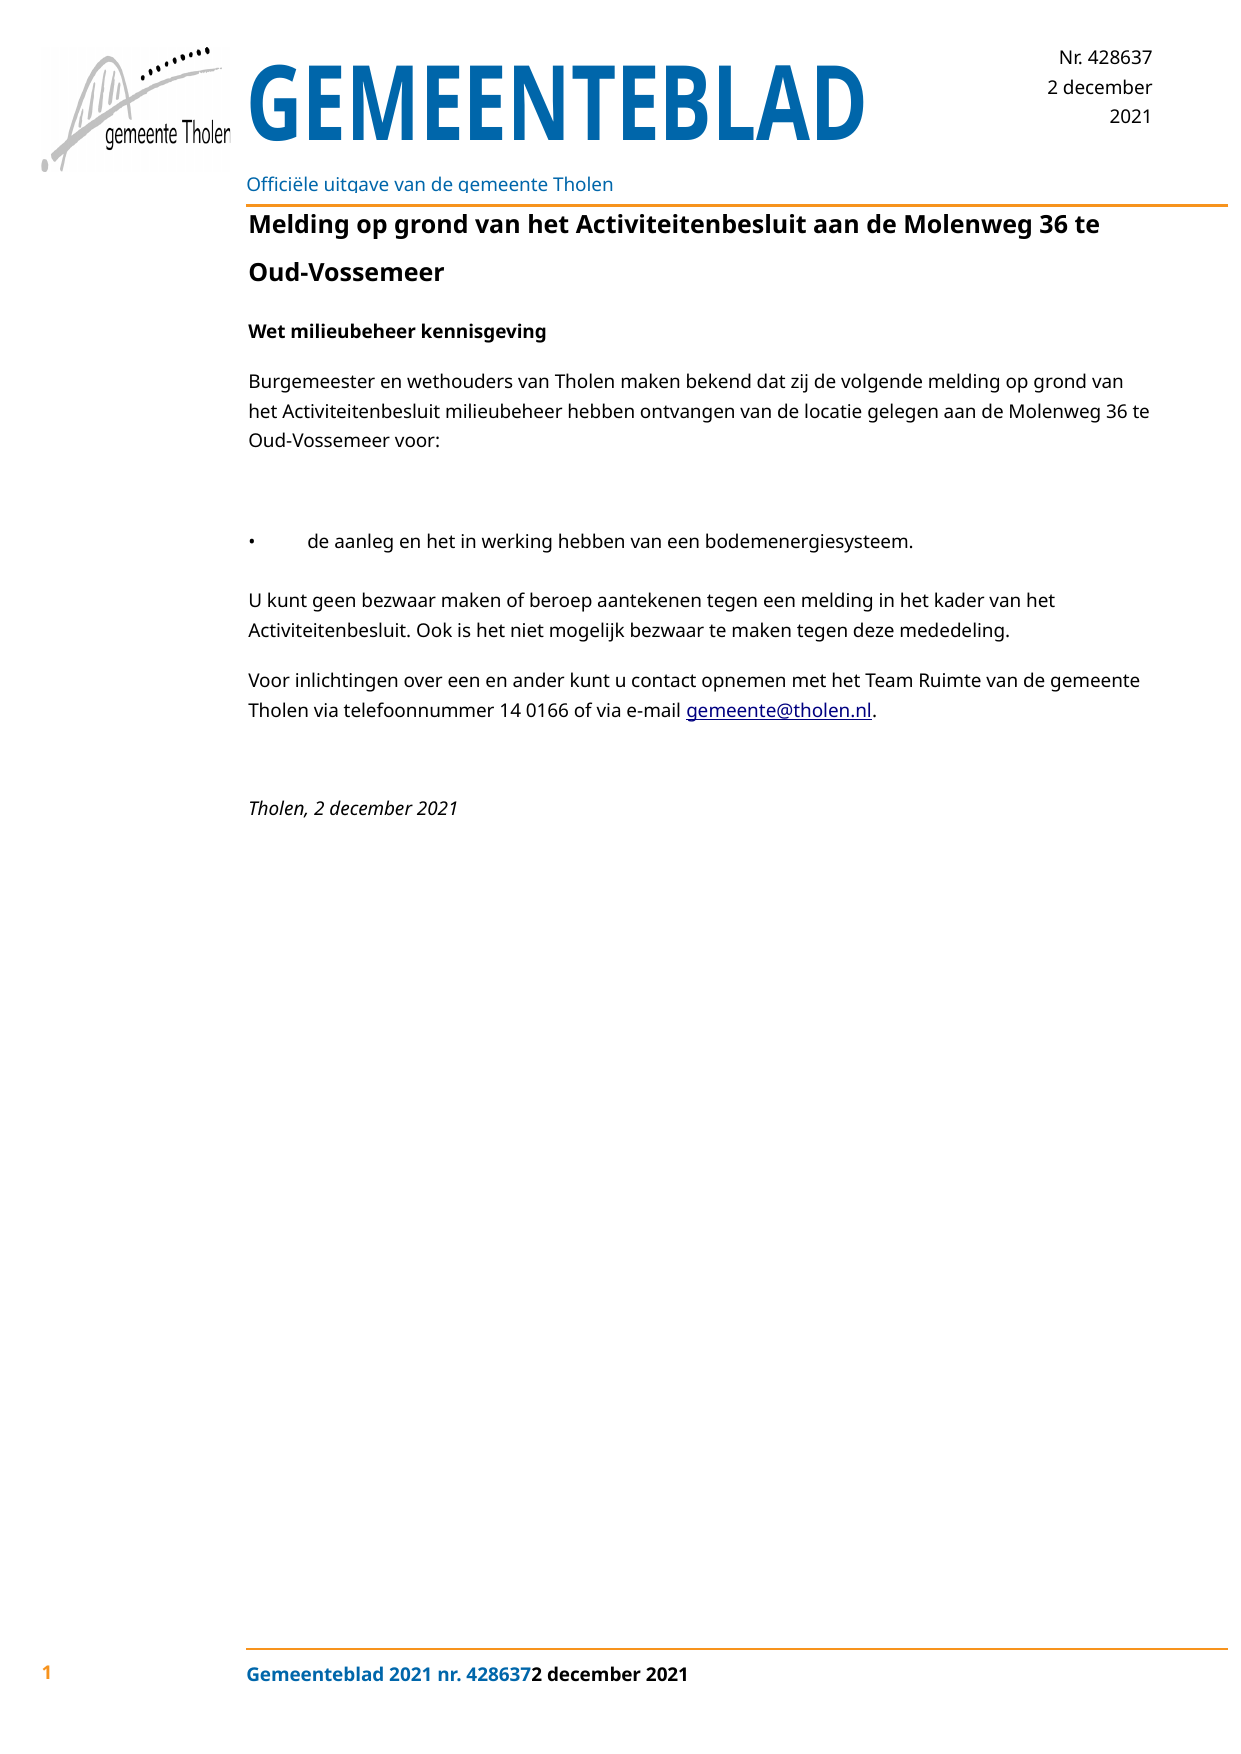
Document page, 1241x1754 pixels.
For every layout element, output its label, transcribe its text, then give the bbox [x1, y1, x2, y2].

text Melding op grond van het Activiteitenbesluit aan de Molenweg 36 te Oud-Vossemeer [248, 207, 1152, 288]
list de aanleg en het in werking hebben van een bodemenergiesysteem. [248, 528, 1152, 554]
text Wet milieubeheer kennisgeving [248, 318, 1152, 344]
text Tholen, 2 december 2021 [248, 795, 1152, 821]
text Voor inlichtingen over een en ander kunt u contact opnemen met het Team Ruimte van de gemeente Tholen via telefoonnummer 14 0166 of via e-mail gemeente@tholen.nl. [248, 667, 1152, 723]
text Burgemeester en wethouders van Tholen maken bekend dat zij de volgende melding op grond van het Activiteitenbesluit milieubeheer hebben ontvangen van de locatie gelegen aan de Molenweg 36 te Oud-Vossemeer voor: [248, 368, 1152, 453]
text U kunt geen bezwaar maken of beroep aantekenen tegen een melding in het kader van het Activiteitenbesluit. Ook is het niet mogelijk bezwaar te maken tegen deze mededeling. [248, 587, 1152, 643]
picture [41, 47, 231, 172]
